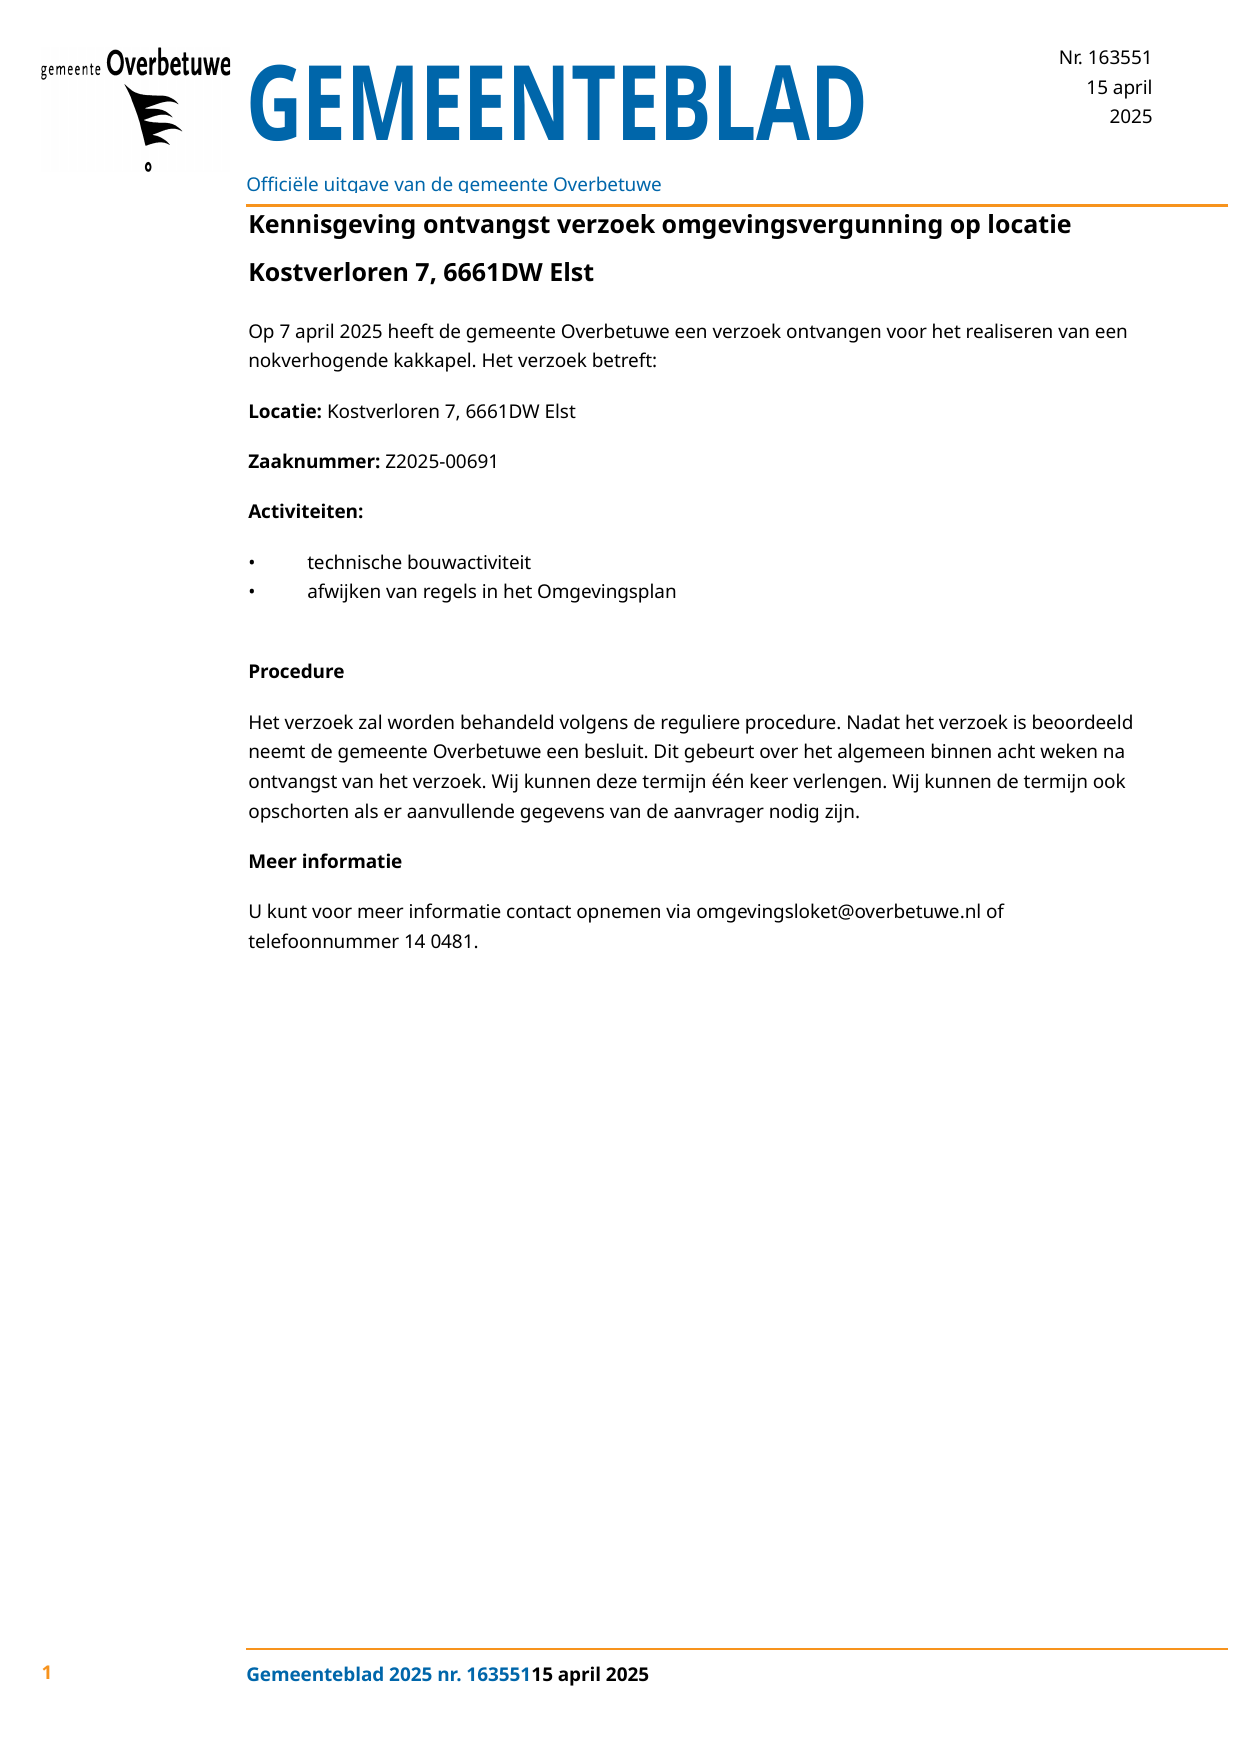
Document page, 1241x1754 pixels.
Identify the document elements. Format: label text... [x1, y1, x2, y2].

text Activiteiten: [248, 499, 1152, 524]
picture [41, 47, 231, 172]
text Zaaknummer: Z2025-00691 [248, 448, 1152, 474]
list technische bouwactiviteit [248, 549, 1152, 575]
text Meer informatie [248, 848, 1152, 874]
text Kennisgeving ontvangst verzoek omgevingsvergunning op locatie Kostverloren 7, 6661DW Elst [248, 207, 1152, 288]
text U kunt voor meer informatie contact opnemen via omgevingsloket@overbetuwe.nl of telefoonnummer 14 0481. [248, 899, 1152, 954]
list afwijken van regels in het Omgevingsplan [248, 579, 1152, 604]
text Locatie: Kostverloren 7, 6661DW Elst [248, 398, 1152, 424]
text Op 7 april 2025 heeft de gemeente Overbetuwe een verzoek ontvangen voor het realiseren van een nokverhogende kakkapel. Het verzoek betreft: [248, 318, 1152, 373]
text Het verzoek zal worden behandeld volgens de reguliere procedure. Nadat het verzoek is beoordeeld neemt de gemeente Overbetuwe een besluit. Dit gebeurt over het algemeen binnen acht weken na ontvangst van het verzoek. Wij kunnen deze termijn één keer verlengen. Wij kunnen de termijn ook opschorten als er aanvullende gegevens van de aanvrager nodig zijn. [248, 709, 1152, 824]
text Procedure [248, 659, 1152, 684]
